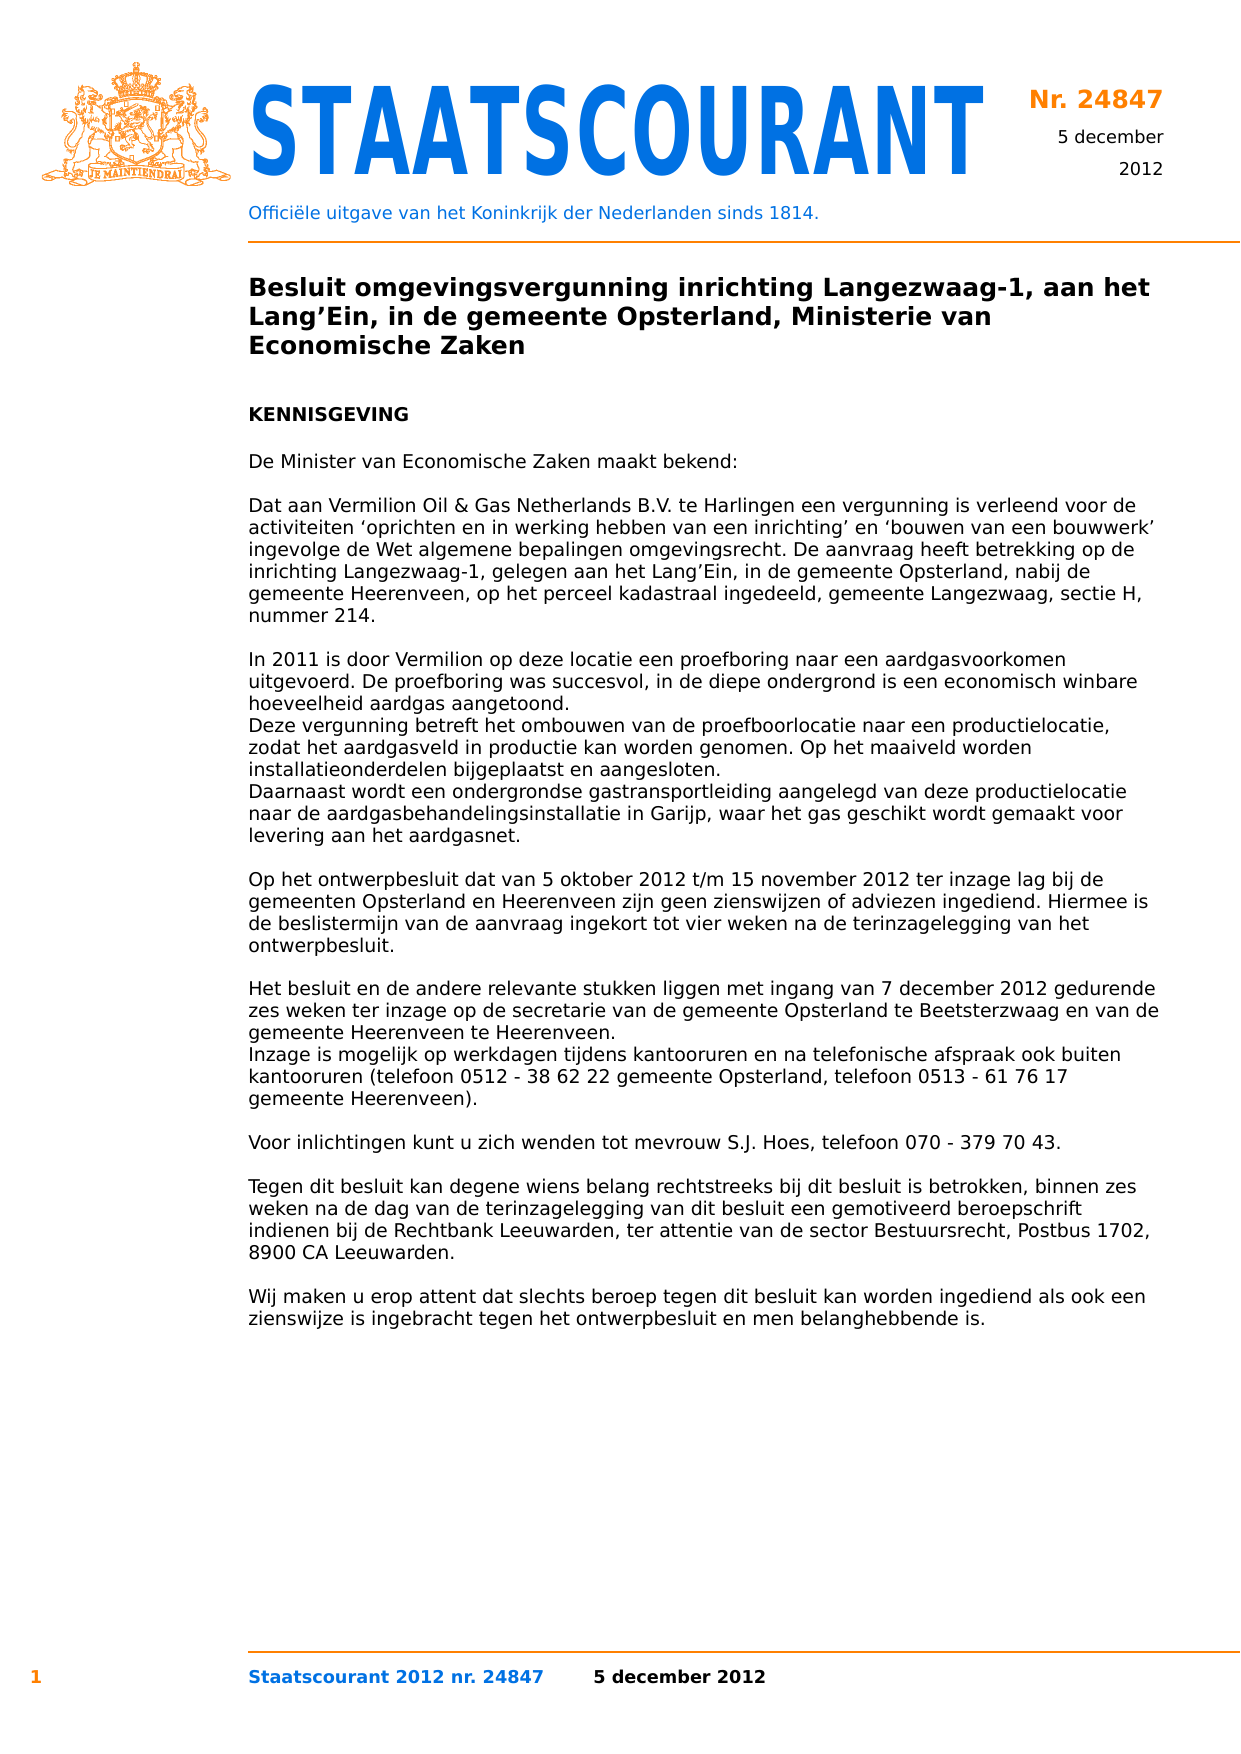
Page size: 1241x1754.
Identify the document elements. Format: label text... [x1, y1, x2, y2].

table_header STAATSCOURANT [248, 62, 998, 203]
table_header [25, 62, 248, 241]
table_header Nr. 24847 [998, 62, 1240, 121]
text Dat aan Vermilion Oil & Gas Netherlands B.V. te Harlingen een vergunning is verleend voor de activiteiten ‘oprichten en in werking hebben van een inrichting’ en ‘bouwen van een bouwwerk’ ingevolge de Wet algemene bepalingen omgevingsrecht. De aanvraag heeft betrekking op de inrichting Langezwaag-1, gelegen aan het Lang’Ein, in de gemeente Opsterland, nabij de gemeente Heerenveen, op het perceel kadastraal ingedeeld, gemeente Langezwaag, sectie H, nummer 214. [248, 495, 1163, 627]
text Wij maken u erop attent dat slechts beroep tegen dit besluit kan worden ingediend als ook een zienswijze is ingebracht tegen het ontwerpbesluit en men belanghebbende is. [248, 1286, 1163, 1330]
table_cell Officiële uitgave van het Koninkrijk der Nederlanden sinds 1814. [248, 203, 1240, 241]
text Op het ontwerpbesluit dat van 5 oktober 2012 t/m 15 november 2012 ter inzage lag bij de gemeenten Opsterland en Heerenveen zijn geen zienswijzen of adviezen ingediend. Hiermee is de beslistermijn van de aanvraag ingekort tot vier weken na de terinzagelegging van het ontwerpbesluit. [248, 868, 1163, 956]
picture [41, 62, 231, 186]
subtitle KENNISGEVING [248, 404, 1163, 426]
text Tegen dit besluit kan degene wiens belang rechtstreeks bij dit besluit is betrokken, binnen zes weken na de dag van de terinzagelegging van dit besluit een gemotiveerd beroepschrift indienen bij de Rechtbank Leeuwarden, ter attentie van de sector Bestuursrecht, Postbus 1702, 8900 CA Leeuwarden. [248, 1176, 1163, 1264]
subtitle Besluit omgevingsvergunning inrichting Langezwaag-1, aan het Lang’Ein, in de gemeente Opsterland, Ministerie van Economische Zaken [248, 273, 1163, 361]
text De Minister van Economische Zaken maakt bekend: [248, 451, 1163, 473]
text In 2011 is door Vermilion op deze locatie een proefboring naar een aardgasvoorkomen uitgevoerd. De proefboring was succesvol, in de diepe ondergrond is een economisch winbare hoeveelheid aardgas aangetoond. [248, 649, 1163, 715]
text Het besluit en de andere relevante stukken liggen met ingang van 7 december 2012 gedurende zes weken ter inzage op de secretarie van de gemeente Opsterland te Beetsterzwaag en van de gemeente Heerenveen te Heerenveen. [248, 978, 1163, 1044]
text Deze vergunning betreft het ombouwen van de proefboorlocatie naar een productielocatie, zodat het aardgasveld in productie kan worden genomen. Op het maaiveld worden installatieonderdelen bijgeplaatst en aangesloten. [248, 715, 1163, 781]
text Voor inlichtingen kunt u zich wenden tot mevrouw S.J. Hoes, telefoon 070 - 379 70 43. [248, 1132, 1163, 1154]
text Inzage is mogelijk op werkdagen tijdens kantooruren en na telefonische afspraak ook buiten kantooruren (telefoon 0512 - 38 62 22 gemeente Opsterland, telefoon 0513 - 61 76 17 gemeente Heerenveen). [248, 1044, 1163, 1110]
text Daarnaast wordt een ondergrondse gastransportleiding aangelegd van deze productielocatie naar de aardgasbehandelingsinstallatie in Garijp, waar het gas geschikt wordt gemaakt voor levering aan het aardgasnet. [248, 781, 1163, 847]
table_cell 5 december [998, 121, 1240, 153]
table_cell 2012 [998, 153, 1240, 203]
